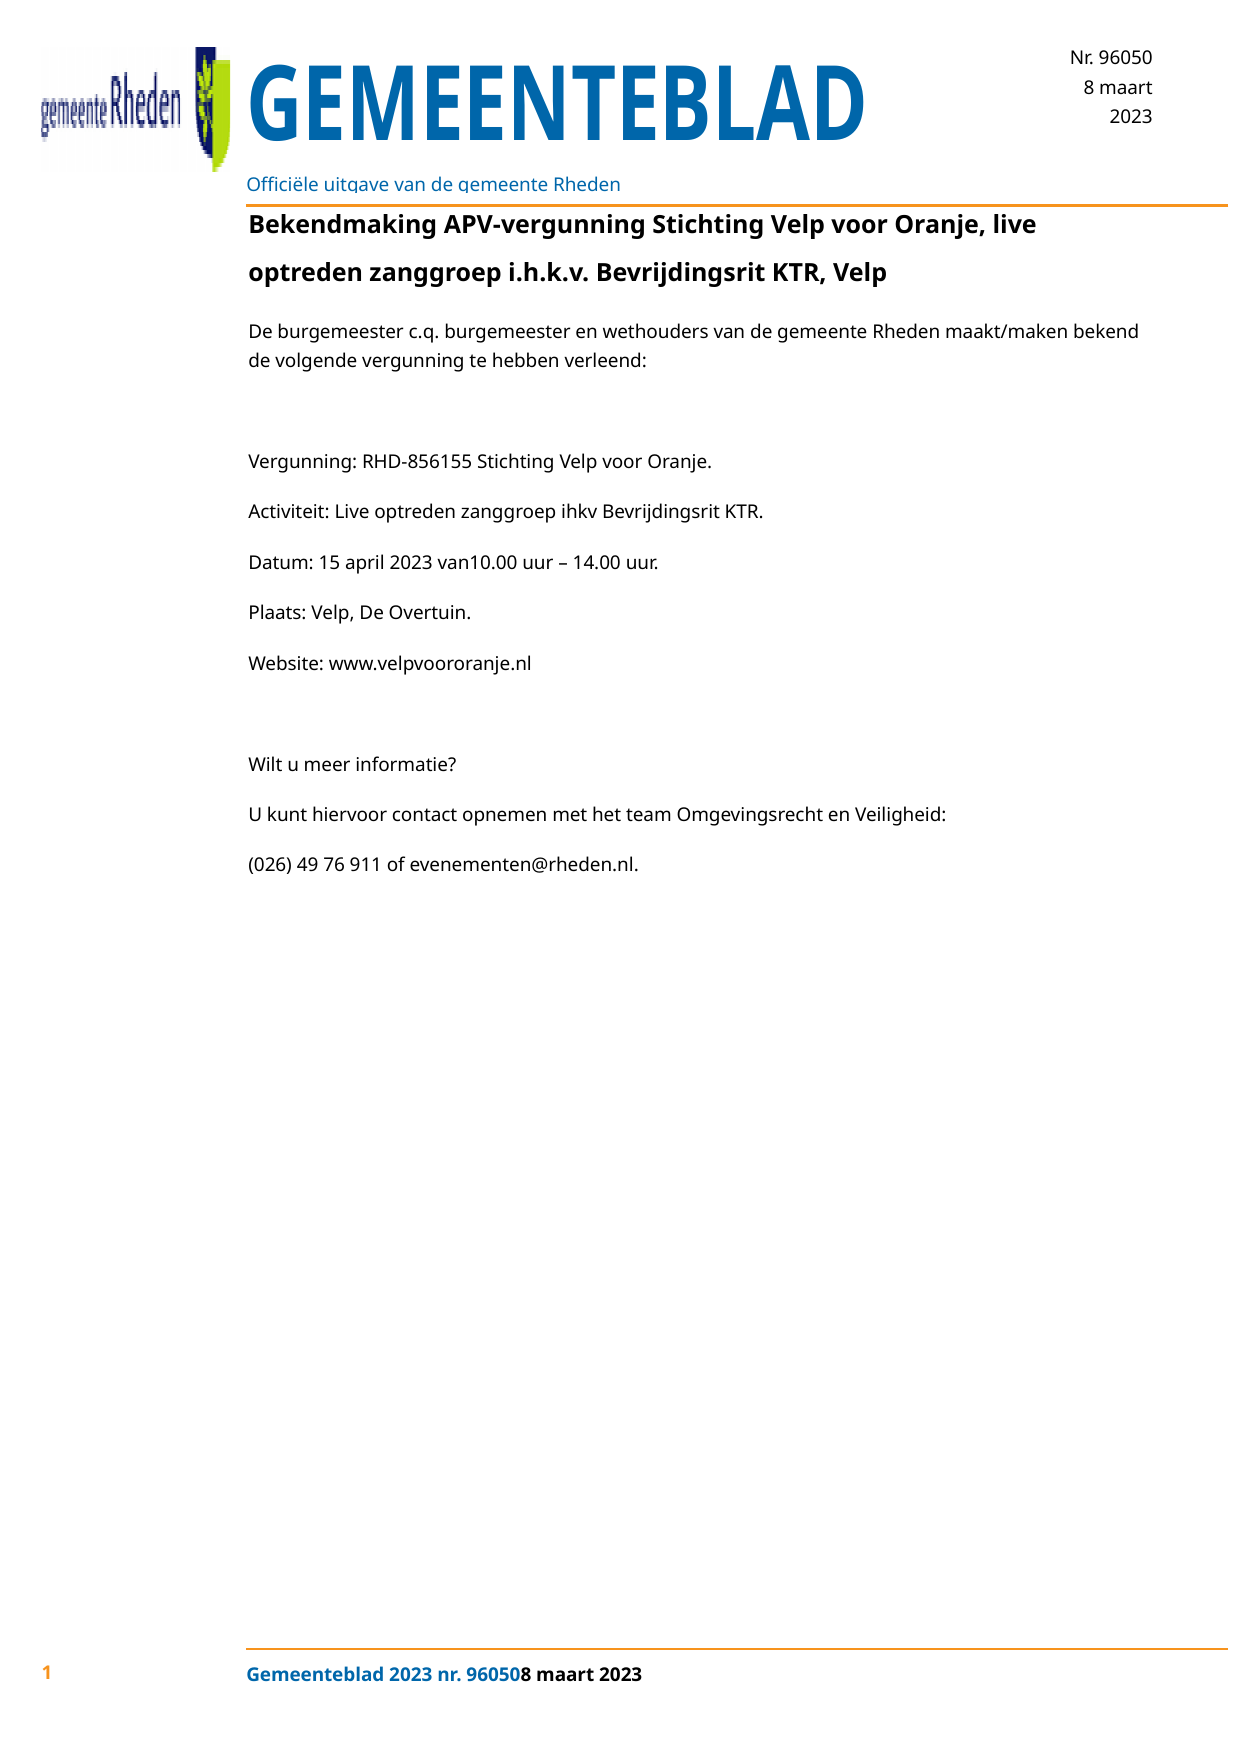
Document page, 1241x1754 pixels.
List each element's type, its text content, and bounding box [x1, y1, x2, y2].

text De burgemeester c.q. burgemeester en wethouders van de gemeente Rheden maakt/maken bekend de volgende vergunning te hebben verleend: [248, 318, 1152, 373]
text U kunt hiervoor contact opnemen met het team Omgevingsrecht en Veiligheid: [248, 801, 1152, 827]
text Bekendmaking APV-vergunning Stichting Velp voor Oranje, live optreden zanggroep i.h.k.v. Bevrijdingsrit KTR, Velp [248, 207, 1152, 288]
text Plaats: Velp, De Overtuin. [248, 599, 1152, 625]
picture [41, 47, 231, 172]
text Wilt u meer informatie? [248, 751, 1152, 777]
text Vergunning: RHD-856155 Stichting Velp voor Oranje. [248, 448, 1152, 474]
text Website: www.velpvoororanje.nl [248, 650, 1152, 676]
text (026) 49 76 911 of evenementen@rheden.nl. [248, 852, 1152, 877]
text Activiteit: Live optreden zanggroep ihkv Bevrijdingsrit KTR. [248, 499, 1152, 524]
text Datum: 15 april 2023 van10.00 uur – 14.00 uur. [248, 549, 1152, 575]
